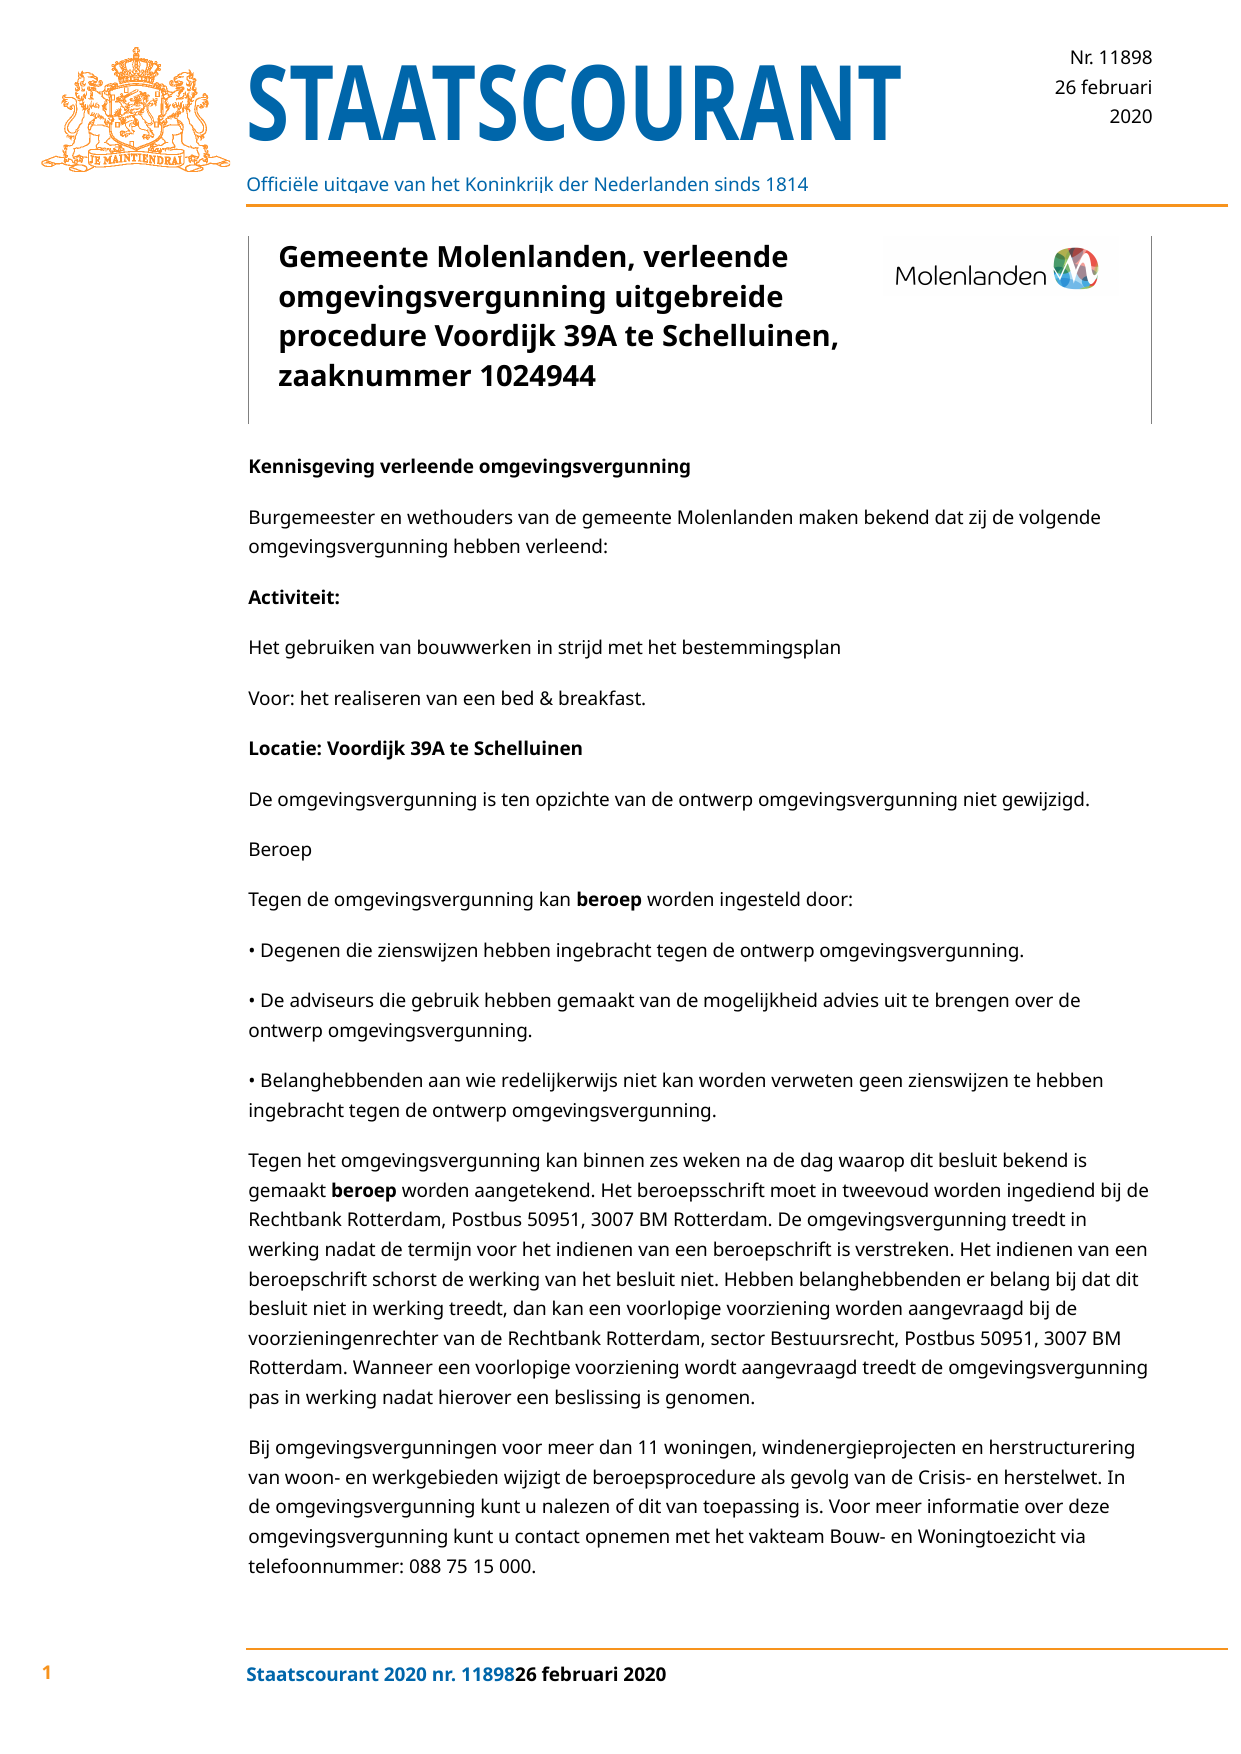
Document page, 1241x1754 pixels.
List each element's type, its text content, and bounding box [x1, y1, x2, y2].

picture [882, 236, 1119, 296]
text Kennisgeving verleende omgevingsvergunning [248, 454, 1152, 479]
text Locatie: Voordijk 39A te Schelluinen [248, 735, 1152, 761]
text Beroep [248, 836, 1152, 862]
text Burgemeester en wethouders van de gemeente Molenlanden maken bekend dat zij de volgende omgevingsvergunning hebben verleend: [248, 504, 1152, 559]
text De omgevingsvergunning is ten opzichte van de ontwerp omgevingsvergunning niet gewijzigd. [248, 786, 1152, 811]
text Tegen de omgevingsvergunning kan beroep worden ingesteld door: [248, 887, 1152, 912]
picture [41, 47, 231, 172]
text Bij omgevingsvergunningen voor meer dan 11 woningen, windenergieprojecten en herstructurering van woon- en werkgebieden wijzigt de beroepsprocedure als gevolg van de Crisis- en herstelwet. In de omgevingsvergunning kunt u nalezen of dit van toepassing is. Voor meer informatie over deze omgevingsvergunning kunt u contact opnemen met het vakteam Bouw- en Woningtoezicht via telefoonnummer: 088 75 15 000. [248, 1434, 1152, 1578]
text Activiteit: [248, 584, 1152, 610]
text Het gebruiken van bouwwerken in strijd met het bestemmingsplan [248, 634, 1152, 660]
text • Belanghebbenden aan wie redelijkerwijs niet kan worden verweten geen zienswijzen te hebben ingebracht tegen de ontwerp omgevingsvergunning. [248, 1067, 1152, 1123]
table_header Gemeente Molenlanden, verleende omgevingsvergunning uitgebreide procedure Voordijk 39A te Schelluinen, zaaknummer 1024944 [249, 236, 850, 424]
table_header [850, 236, 1151, 424]
text Tegen het omgevingsvergunning kan binnen zes weken na de dag waarop dit besluit bekend is gemaakt beroep worden aangetekend. Het beroepsschrift moet in tweevoud worden ingediend bij de Rechtbank Rotterdam, Postbus 50951, 3007 BM Rotterdam. De omgevingsvergunning treedt in werking nadat de termijn voor het indienen van een beroepschrift is verstreken. Het indienen van een beroepschrift schorst de werking van het besluit niet. Hebben belanghebbenden er belang bij dat dit besluit niet in werking treedt, dan kan een voorlopige voorziening worden aangevraagd bij de voorzieningenrechter van de Rechtbank Rotterdam, sector Bestuursrecht, Postbus 50951, 3007 BM Rotterdam. Wanneer een voorlopige voorziening wordt aangevraagd treedt de omgevingsvergunning pas in werking nadat hierover een beslissing is genomen. [248, 1147, 1152, 1410]
text Voor: het realiseren van een bed & breakfast. [248, 685, 1152, 711]
text • Degenen die zienswijzen hebben ingebracht tegen de ontwerp omgevingsvergunning. [248, 937, 1152, 963]
text • De adviseurs die gebruik hebben gemaakt van de mogelijkheid advies uit te brengen over de ontwerp omgevingsvergunning. [248, 987, 1152, 1043]
